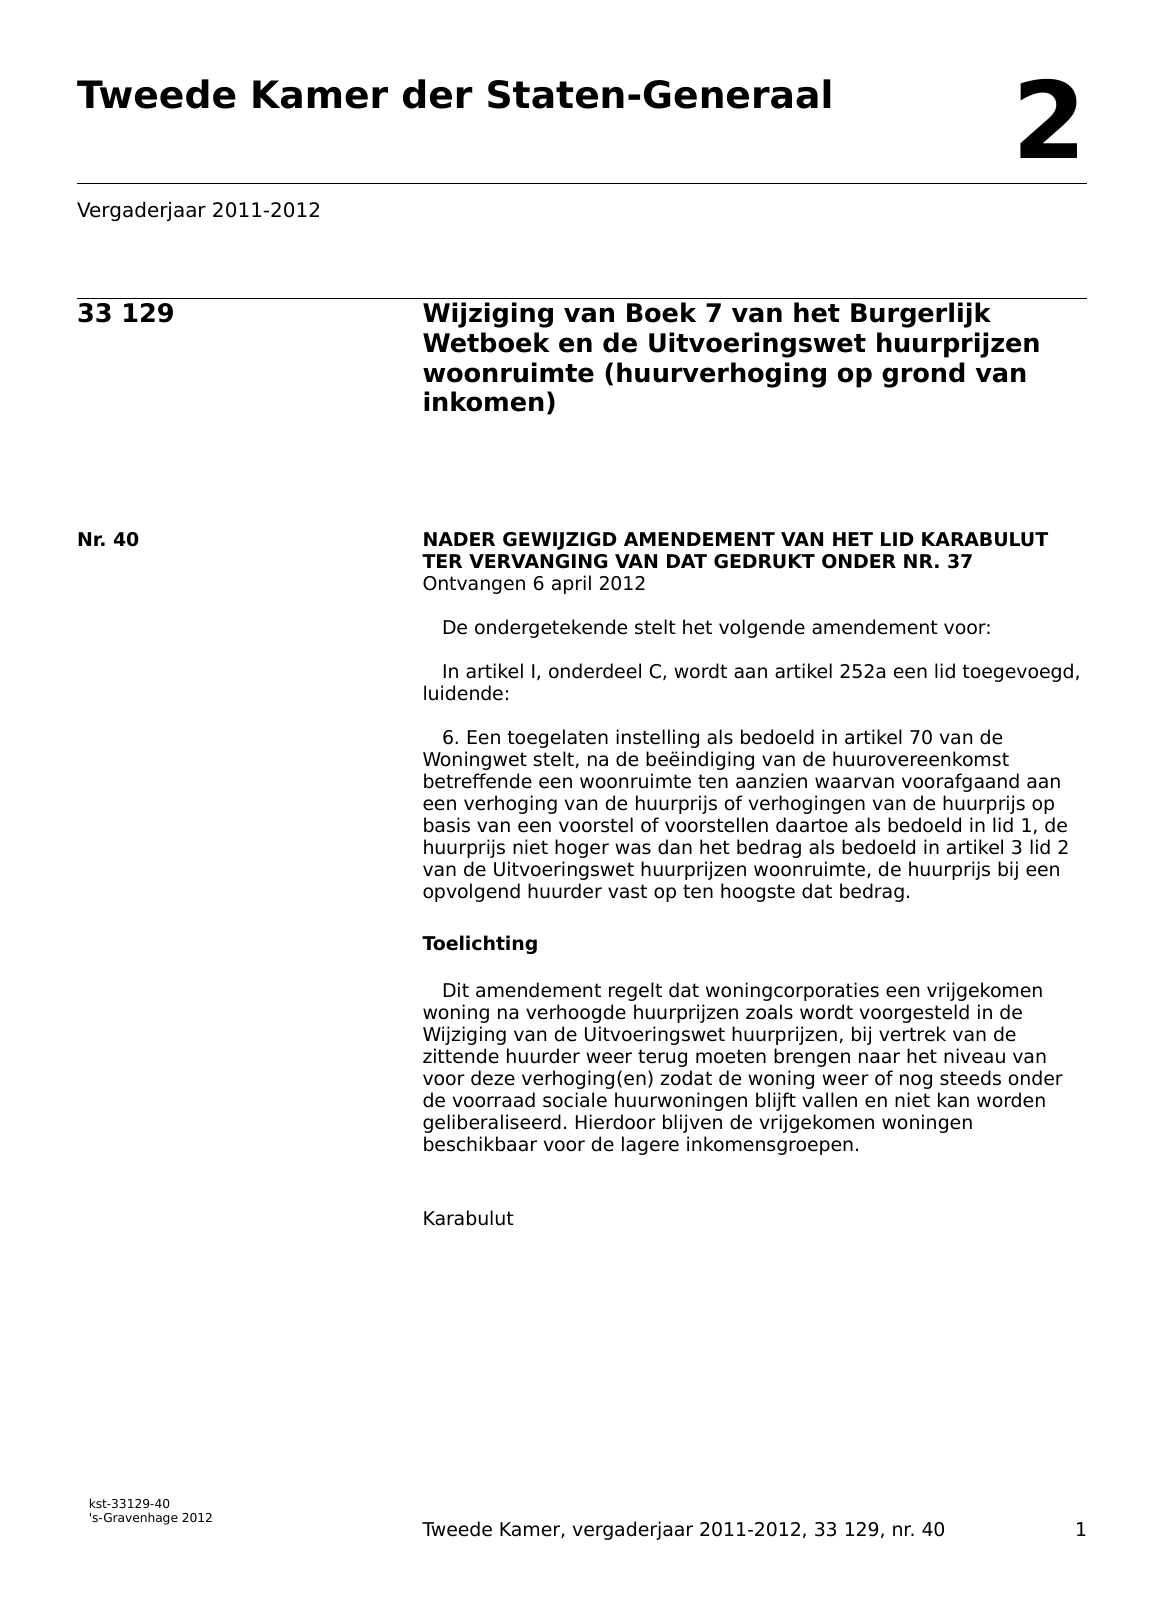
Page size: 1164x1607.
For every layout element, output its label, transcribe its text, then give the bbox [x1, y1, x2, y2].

text kst-33129-40 [88, 1497, 323, 1511]
subtitle 33 129 Wijziging van Boek 7 van het Burgerlijk Wetboek en de Uitvoeringswet huurprijzen woonruimte (huurverhoging op grond van inkomen) [77, 299, 1087, 418]
subtitle Toelichting [422, 933, 1087, 955]
text Dit amendement regelt dat woningcorporaties een vrijgekomen woning na verhoogde huurprijzen zoals wordt voorgesteld in de Wijziging van de Uitvoeringswet huurprijzen, bij vertrek van de zittende huurder weer terug moeten brengen naar het niveau van voor deze verhoging(en) zodat de woning weer of nog steeds onder de voorraad sociale huurwoningen blijft vallen en niet kan worden geliberaliseerd. Hierdoor blijven de vrijgekomen woningen beschikbaar voor de lagere inkomensgroepen. [422, 980, 1087, 1156]
text De ondergetekende stelt het volgende amendement voor: [422, 617, 1087, 639]
table_cell Vergaderjaar 2011-2012 [77, 184, 1087, 298]
text Ontvangen 6 april 2012 [422, 573, 1087, 595]
table_header Tweede Kamer der Staten-Generaal [77, 59, 886, 183]
text In artikel I, onderdeel C, wordt aan artikel 252a een lid toegevoegd, luidende: [422, 661, 1087, 705]
subtitle Nr. 40 NADER GEWIJZIGD AMENDEMENT VAN HET LID KARABULUT TER VERVANGING VAN DAT GEDRUKT ONDER NR. 37 [77, 529, 1087, 573]
table_header 2 [886, 59, 1087, 183]
text 's-Gravenhage 2012 [88, 1511, 323, 1525]
text 6. Een toegelaten instelling als bedoeld in artikel 70 van de Woningwet stelt, na de beëindiging van de huurovereenkomst betreffende een woonruimte ten aanzien waarvan voorafgaand aan een verhoging van de huurprijs of verhogingen van de huurprijs op basis van een voorstel of voorstellen daartoe als bedoeld in lid 1, de huurprijs niet hoger was dan het bedrag als bedoeld in artikel 3 lid 2 van de Uitvoeringswet huurprijzen woonruimte, de huurprijs bij een opvolgend huurder vast op ten hoogste dat bedrag. [422, 727, 1087, 903]
text Karabulut [422, 1186, 1087, 1230]
